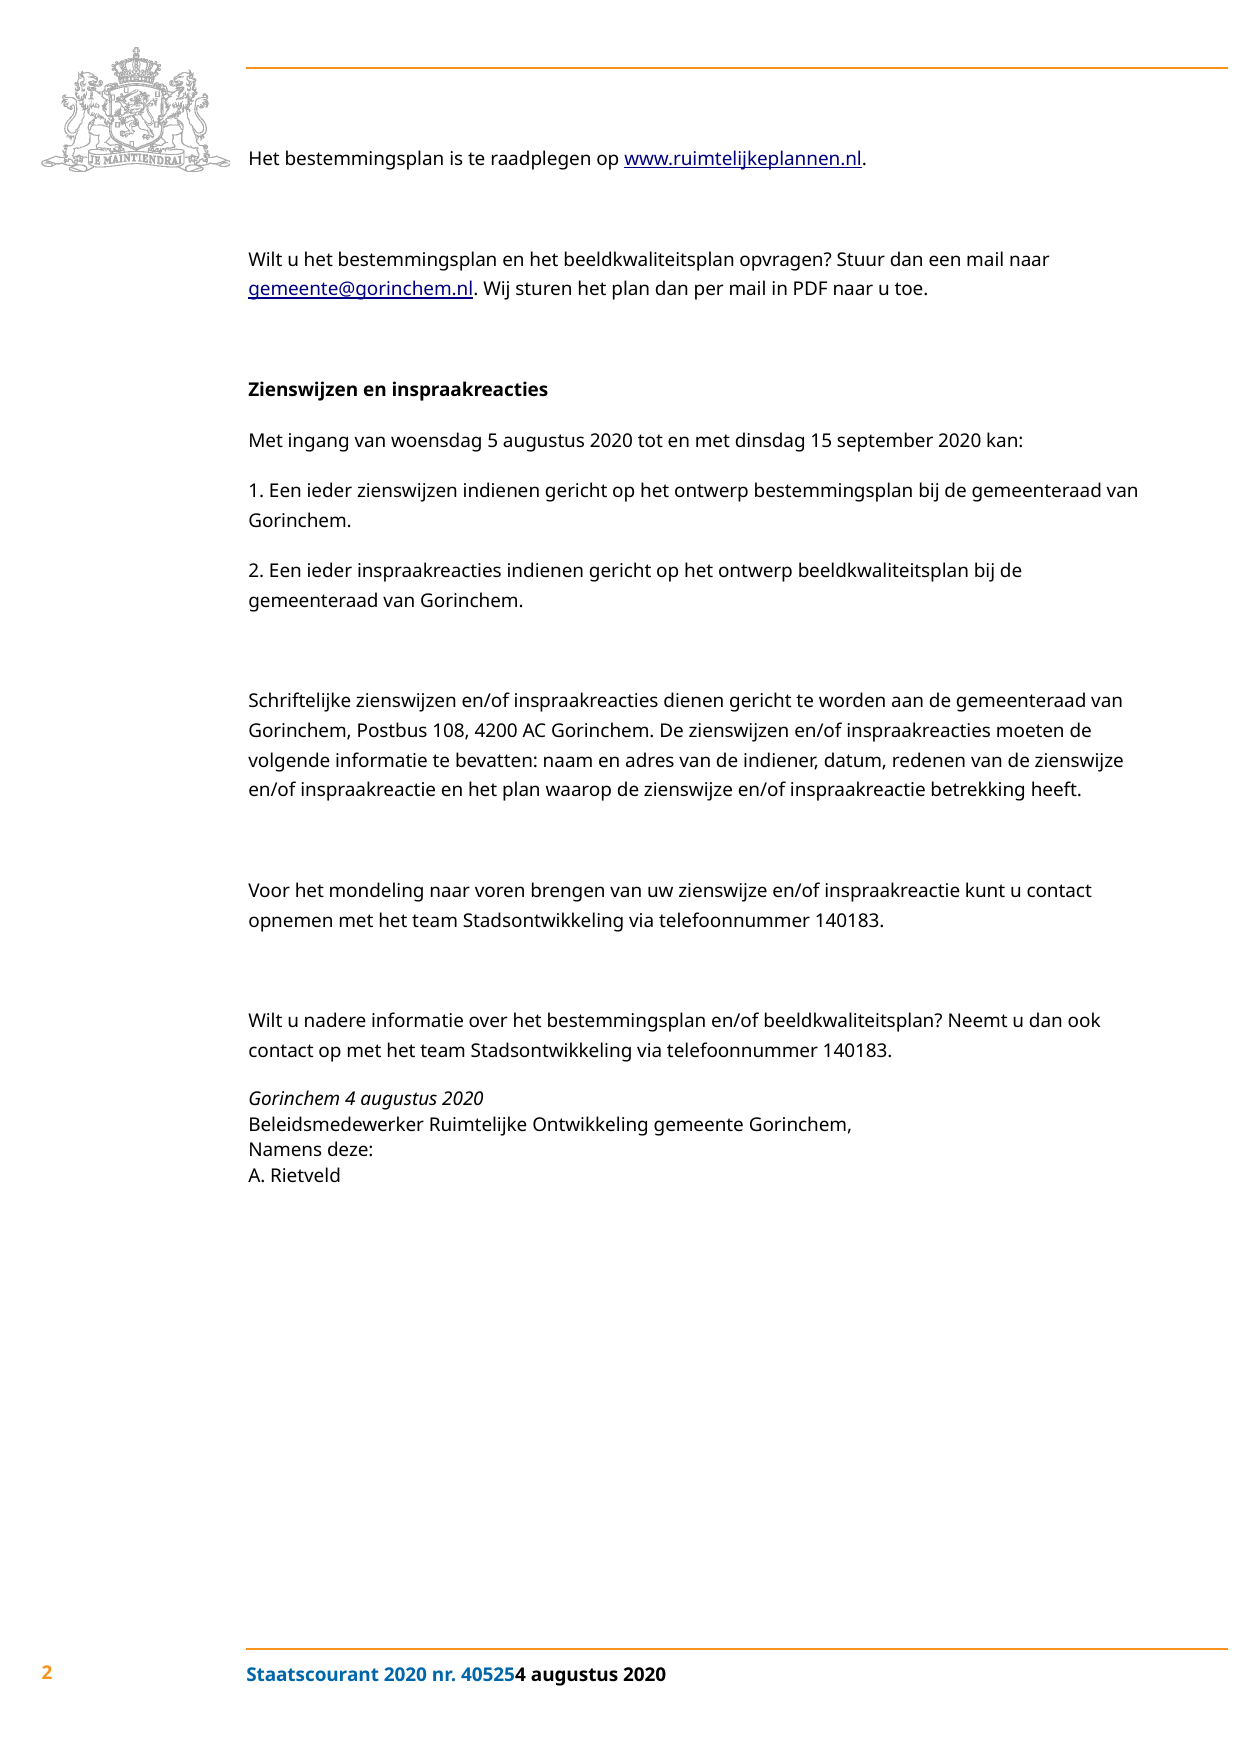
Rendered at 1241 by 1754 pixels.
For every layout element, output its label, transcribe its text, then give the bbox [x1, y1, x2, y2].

text Het bestemmingsplan is te raadplegen op www.ruimtelijkeplannen.nl. [248, 145, 1152, 171]
text A. Rietveld [248, 1162, 1152, 1188]
text 1. Een ieder zienswijzen indienen gericht op het ontwerp bestemmingsplan bij de gemeenteraad van Gorinchem. [248, 477, 1152, 533]
text 2. Een ieder inspraakreacties indienen gericht op het ontwerp beeldkwaliteitsplan bij de gemeenteraad van Gorinchem. [248, 557, 1152, 613]
text Met ingang van woensdag 5 augustus 2020 tot en met dinsdag 15 september 2020 kan: [248, 427, 1152, 453]
text Gorinchem 4 augustus 2020 [248, 1085, 1152, 1111]
text Wilt u het bestemmingsplan en het beeldkwaliteitsplan opvragen? Stuur dan een mail naar gemeente@gorinchem.nl. Wij sturen het plan dan per mail in PDF naar u toe. [248, 246, 1152, 301]
text Voor het mondeling naar voren brengen van uw zienswijze en/of inspraakreactie kunt u contact opnemen met het team Stadsontwikkeling via telefoonnummer 140183. [248, 877, 1152, 933]
text Beleidsmedewerker Ruimtelijke Ontwikkeling gemeente Gorinchem, [248, 1111, 1152, 1137]
picture [41, 47, 231, 172]
text Schriftelijke zienswijzen en/of inspraakreacties dienen gericht te worden aan de gemeenteraad van Gorinchem, Postbus 108, 4200 AC Gorinchem. De zienswijzen en/of inspraakreacties moeten de volgende informatie te bevatten: naam en adres van de indiener, datum, redenen van de zienswijze en/of inspraakreactie en het plan waarop de zienswijze en/of inspraakreactie betrekking heeft. [248, 688, 1152, 802]
text Wilt u nadere informatie over het bestemmingsplan en/of beeldkwaliteitsplan? Neemt u dan ook contact op met het team Stadsontwikkeling via telefoonnummer 140183. [248, 1008, 1152, 1063]
text Namens deze: [248, 1137, 1152, 1162]
text Zienswijzen en inspraakreacties [248, 376, 1152, 402]
